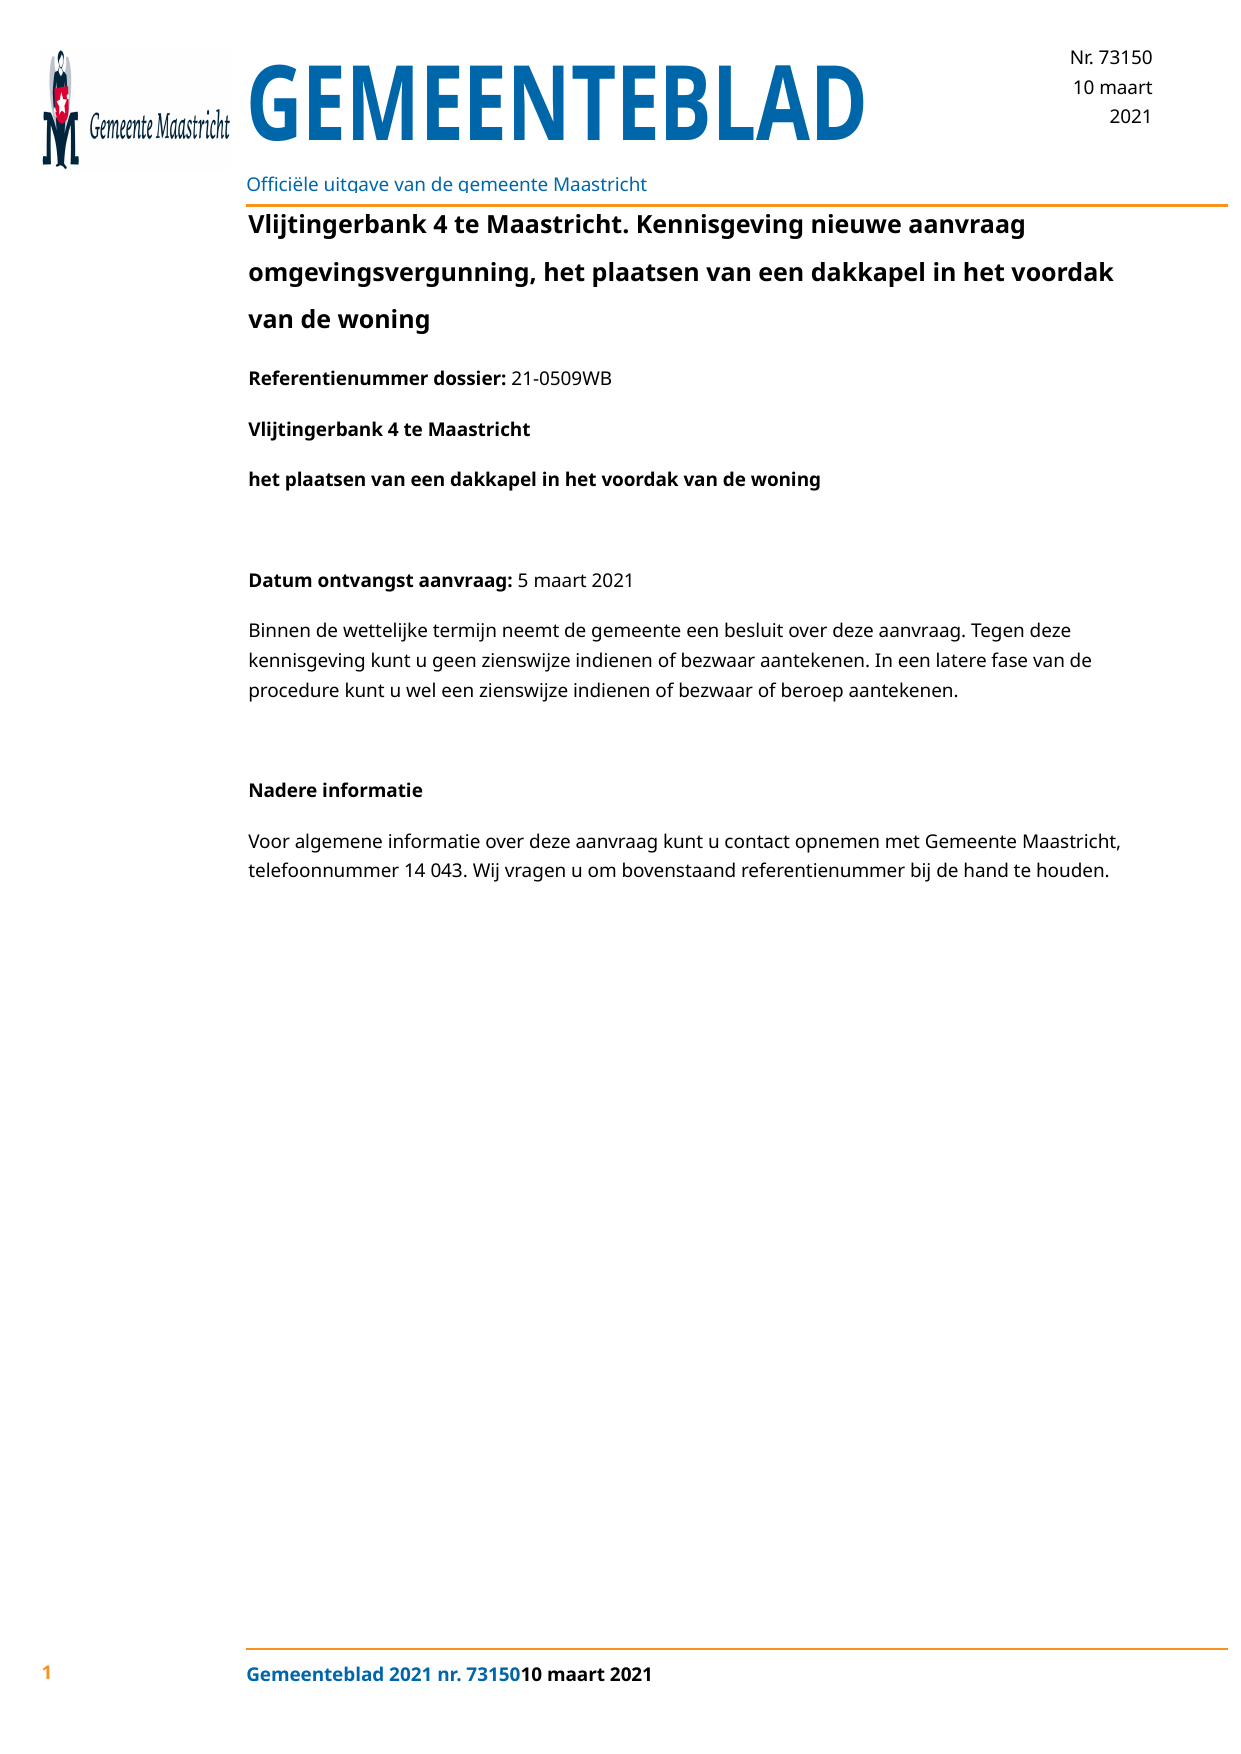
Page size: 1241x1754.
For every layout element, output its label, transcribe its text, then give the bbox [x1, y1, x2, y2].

text Datum ontvangst aanvraag: 5 maart 2021 [248, 567, 1152, 593]
text Referentienummer dossier: 21-0509WB [248, 366, 1152, 391]
text Nadere informatie [248, 778, 1152, 803]
text Voor algemene informatie over deze aanvraag kunt u contact opnemen met Gemeente Maastricht, telefoonnummer 14 043. Wij vragen u om bovenstaand referentienummer bij de hand te houden. [248, 828, 1152, 883]
text Vlijtingerbank 4 te Maastricht [248, 416, 1152, 442]
picture [41, 47, 231, 172]
text Binnen de wettelijke termijn neemt de gemeente een besluit over deze aanvraag. Tegen deze kennisgeving kunt u geen zienswijze indienen of bezwaar aantekenen. In een latere fase van de procedure kunt u wel een zienswijze indienen of bezwaar of beroep aantekenen. [248, 618, 1152, 702]
text Vlijtingerbank 4 te Maastricht. Kennisgeving nieuwe aanvraag omgevingsvergunning, het plaatsen van een dakkapel in het voordak van de woning [248, 207, 1152, 336]
text het plaatsen van een dakkapel in het voordak van de woning [248, 466, 1152, 492]
